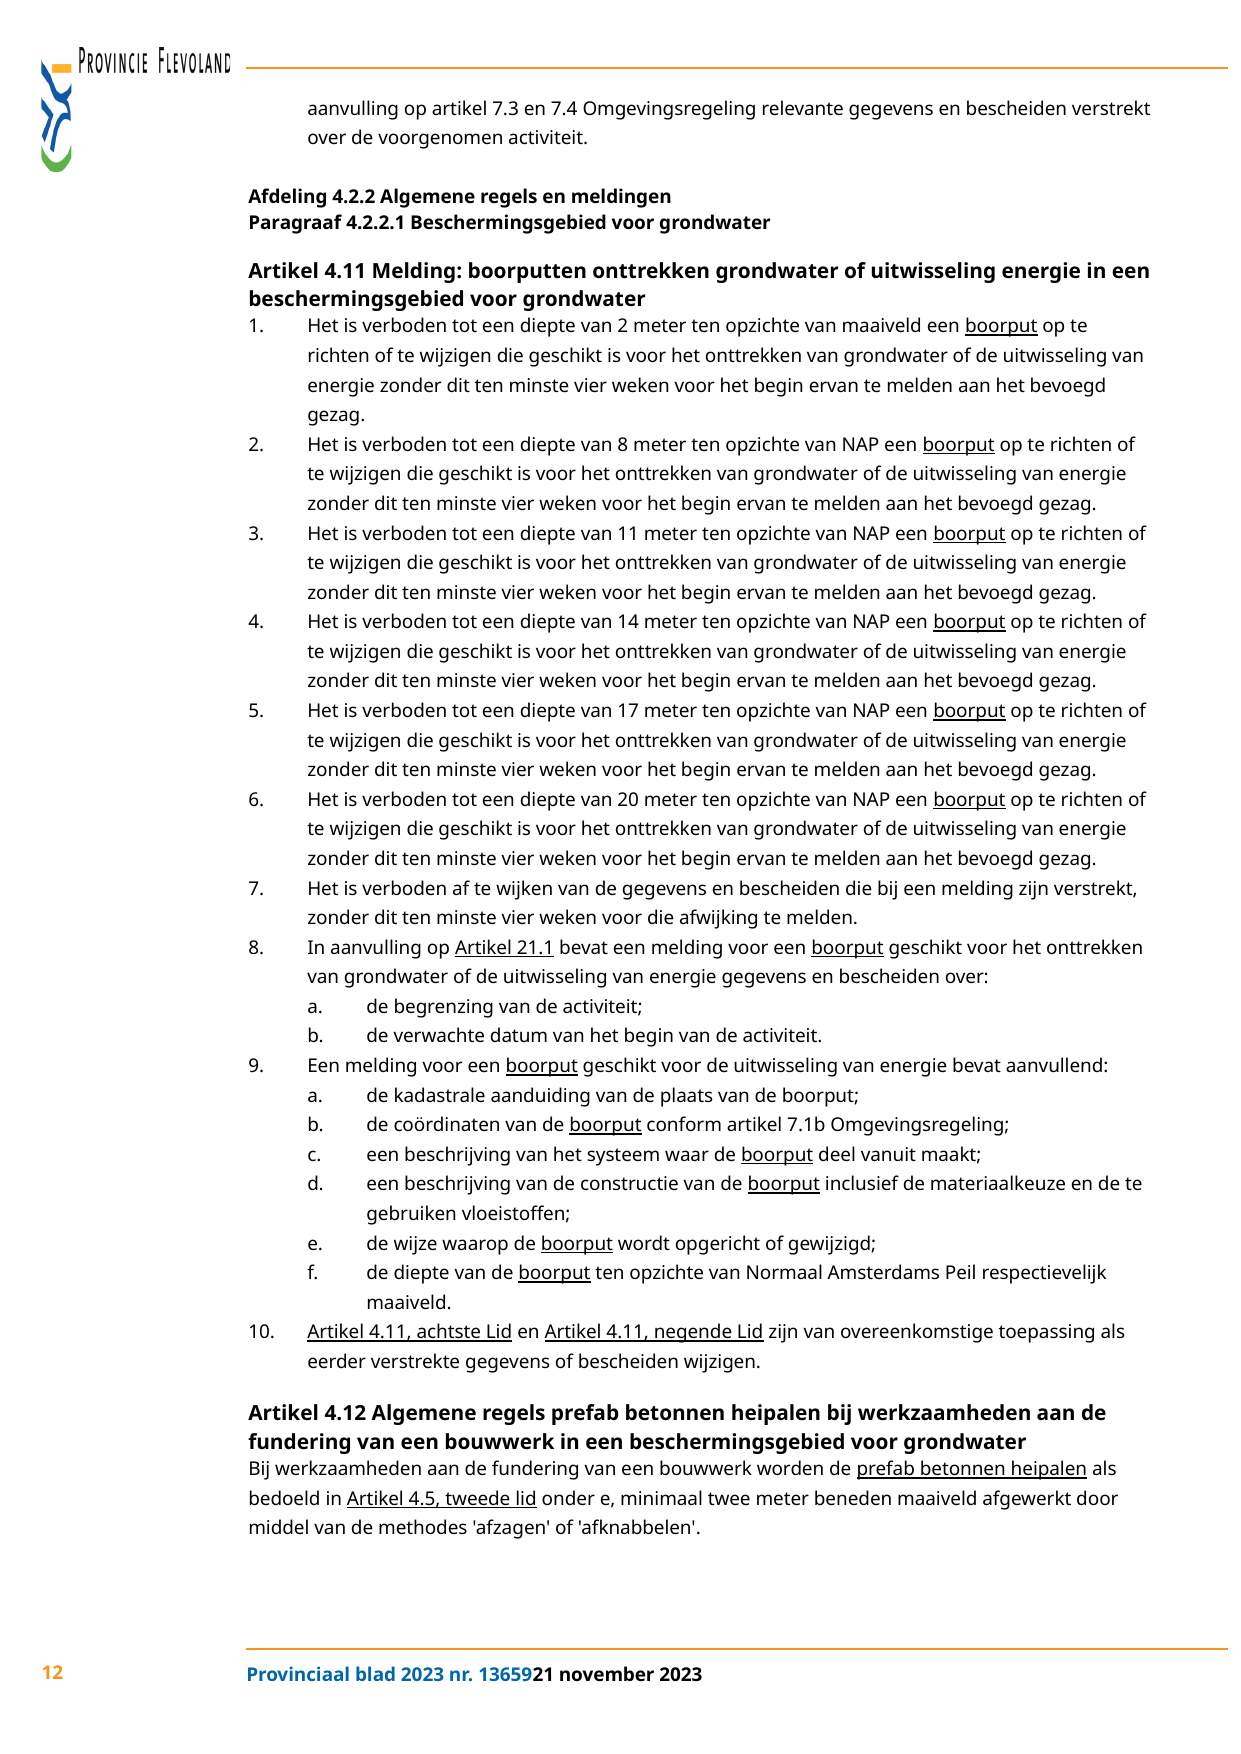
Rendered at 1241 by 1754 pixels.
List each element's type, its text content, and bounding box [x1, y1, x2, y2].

text Paragraaf 4.2.2.1 Beschermingsgebied voor grondwater [248, 209, 1152, 235]
list de coördinaten van de boorput conform artikel 7.1b Omgevingsregeling; [307, 1111, 1152, 1137]
list Het is verboden tot een diepte van 20 meter ten opzichte van NAP een boorput op te richten of te wijzigen die geschikt is voor het onttrekken van grondwater of de uitwisseling van energie zonder dit ten minste vier weken voor het begin ervan te melden aan het bevoegd gezag. [248, 786, 1152, 871]
list de kadastrale aanduiding van de plaats van de boorput; [307, 1082, 1152, 1108]
list de wijze waarop de boorput wordt opgericht of gewijzigd; [307, 1230, 1152, 1256]
list Artikel 4.11, achtste Lid en Artikel 4.11, negende Lid zijn van overeenkomstige toepassing als eerder verstrekte gegevens of bescheiden wijzigen. [248, 1318, 1152, 1374]
list de begrenzing van de activiteit; [307, 993, 1152, 1019]
text Bij werkzaamheden aan de fundering van een bouwwerk worden de prefab betonnen heipalen als bedoeld in Artikel 4.5, tweede lid onder e, minimaal twee meter beneden maaiveld afgewerkt door middel van de methodes 'afzagen' of 'afknabbelen'. [248, 1455, 1152, 1540]
list Het is verboden tot een diepte van 2 meter ten opzichte van maaiveld een boorput op te richten of te wijzigen die geschikt is voor het onttrekken van grondwater of de uitwisseling van energie zonder dit ten minste vier weken voor het begin ervan te melden aan het bevoegd gezag. [248, 313, 1152, 427]
list de verwachte datum van het begin van de activiteit. [307, 1023, 1152, 1048]
list Het is verboden tot een diepte van 8 meter ten opzichte van NAP een boorput op te richten of te wijzigen die geschikt is voor het onttrekken van grondwater of de uitwisseling van energie zonder dit ten minste vier weken voor het begin ervan te melden aan het bevoegd gezag. [248, 431, 1152, 516]
list Het is verboden tot een diepte van 11 meter ten opzichte van NAP een boorput op te richten of te wijzigen die geschikt is voor het onttrekken van grondwater of de uitwisseling van energie zonder dit ten minste vier weken voor het begin ervan te melden aan het bevoegd gezag. [248, 520, 1152, 605]
list In aanvulling op Artikel 21.1 bevat een melding voor een boorput geschikt voor het onttrekken van grondwater of de uitwisseling van energie gegevens en bescheiden over: [248, 934, 1152, 989]
text Artikel 4.11 Melding: boorputten onttrekken grondwater of uitwisseling energie in een beschermingsgebied voor grondwater [248, 256, 1152, 313]
list de diepte van de boorput ten opzichte van Normaal Amsterdams Peil respectievelijk maaiveld. [307, 1259, 1152, 1315]
text Afdeling 4.2.2 Algemene regels en meldingen [248, 183, 1152, 209]
text Artikel 4.12 Algemene regels prefab betonnen heipalen bij werkzaamheden aan de fundering van een bouwwerk in een beschermingsgebied voor grondwater [248, 1398, 1152, 1455]
picture [41, 47, 231, 172]
list Het is verboden tot een diepte van 17 meter ten opzichte van NAP een boorput op te richten of te wijzigen die geschikt is voor het onttrekken van grondwater of de uitwisseling van energie zonder dit ten minste vier weken voor het begin ervan te melden aan het bevoegd gezag. [248, 697, 1152, 782]
list aanvulling op artikel 7.3 en 7.4 Omgevingsregeling relevante gegevens en bescheiden verstrekt over de voorgenomen activiteit. [248, 95, 1152, 150]
list Het is verboden af te wijken van de gegevens en bescheiden die bij een melding zijn verstrekt, zonder dit ten minste vier weken voor die afwijking te melden. [248, 875, 1152, 930]
list een beschrijving van de constructie van de boorput inclusief de materiaalkeuze en de te gebruiken vloeistoffen; [307, 1171, 1152, 1226]
list een beschrijving van het systeem waar de boorput deel vanuit maakt; [307, 1141, 1152, 1167]
list Het is verboden tot een diepte van 14 meter ten opzichte van NAP een boorput op te richten of te wijzigen die geschikt is voor het onttrekken van grondwater of de uitwisseling van energie zonder dit ten minste vier weken voor het begin ervan te melden aan het bevoegd gezag. [248, 608, 1152, 693]
list Een melding voor een boorput geschikt voor de uitwisseling van energie bevat aanvullend: [248, 1052, 1152, 1078]
